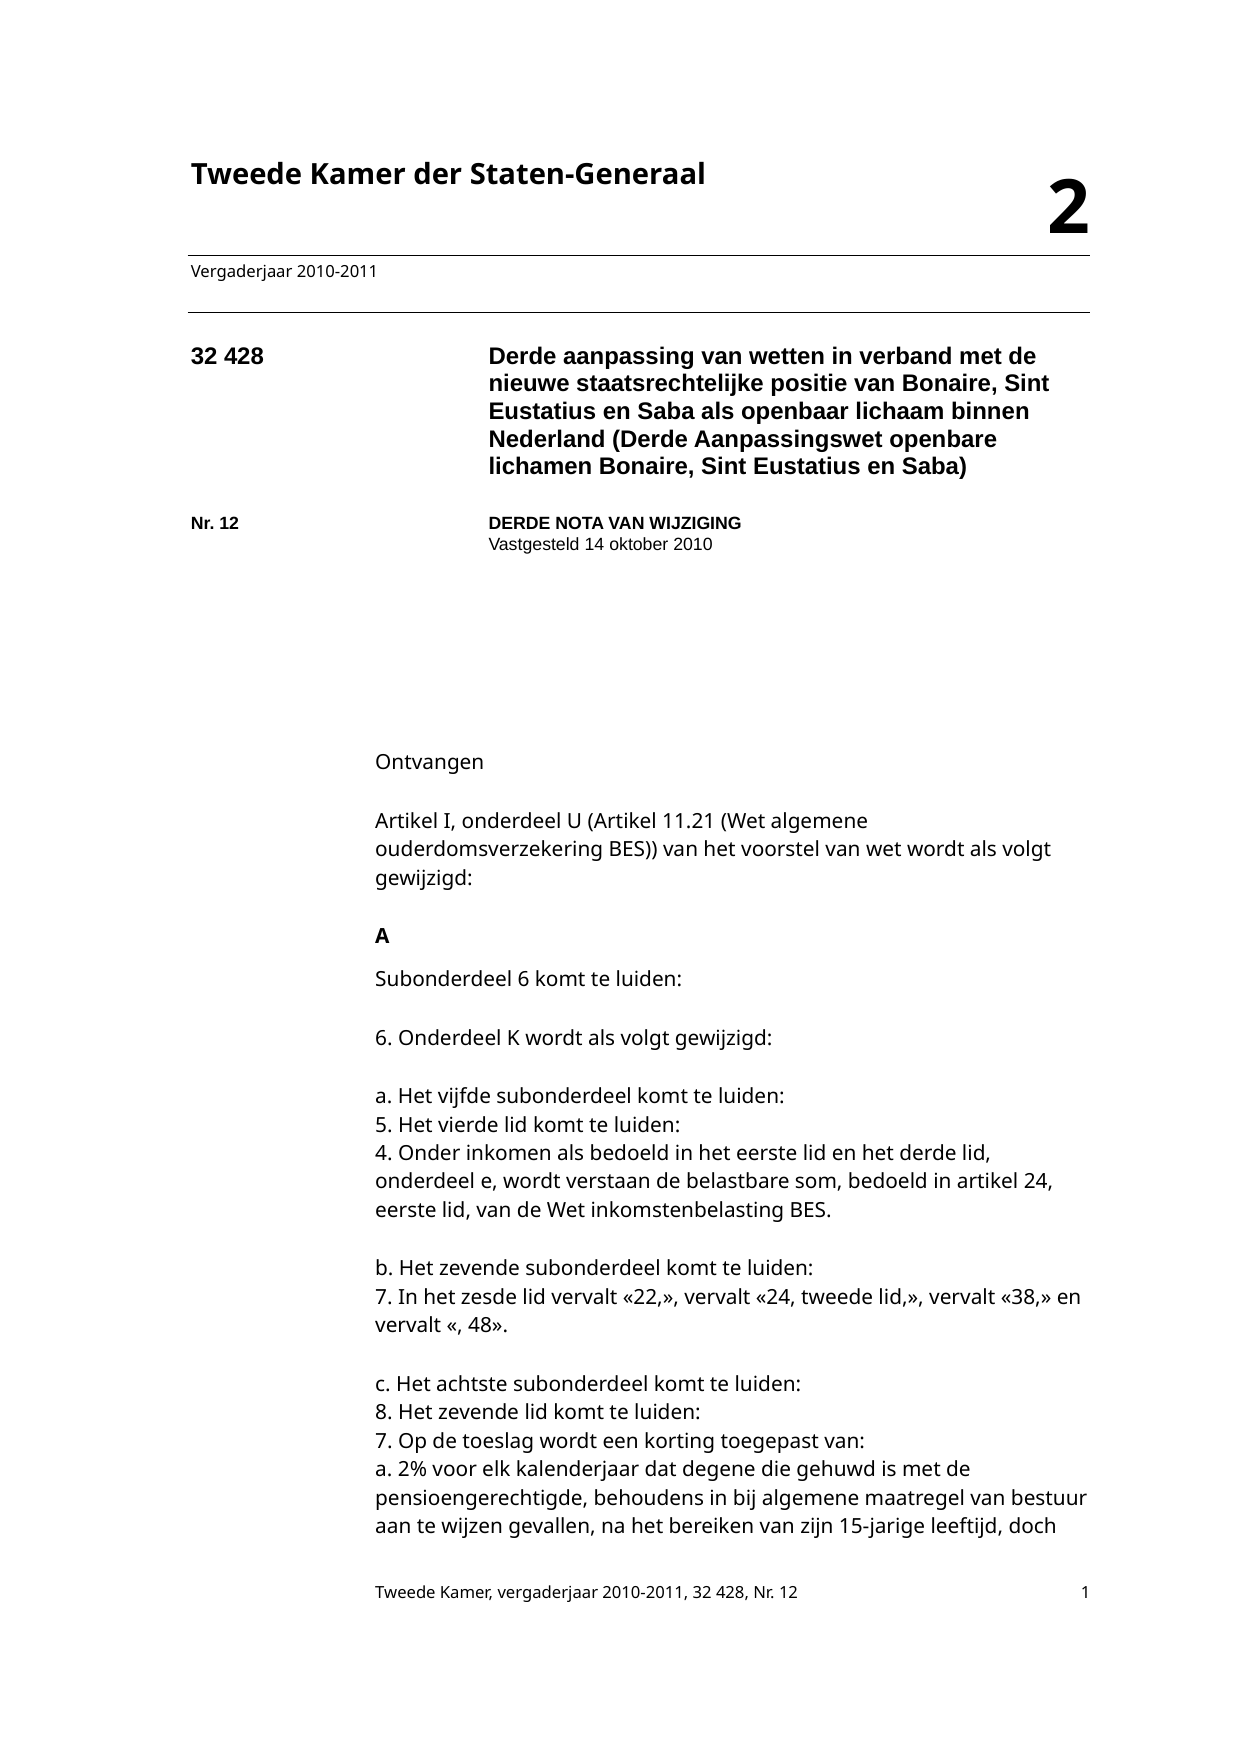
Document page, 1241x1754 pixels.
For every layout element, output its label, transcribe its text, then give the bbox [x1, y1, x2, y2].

table_header Tweede Kamer der Staten-Generaal [188, 150, 909, 255]
table_cell [485, 313, 1090, 339]
text 7. In het zesde lid vervalt «22,», vervalt «24, tweede lid,», vervalt «38,» en vervalt «, 48». [375, 1282, 1090, 1339]
text b. Het zevende subonderdeel komt te luiden: [375, 1253, 1090, 1282]
table_cell [485, 256, 1090, 312]
table_cell DERDE NOTA VAN WIJZIGING Vastgesteld 14 oktober 2010 [485, 510, 1090, 629]
text 4. Onder inkomen als bedoeld in het eerste lid en het derde lid, onderdeel e, wordt verstaan de belastbare som, bedoeld in artikel 24, eerste lid, van de Wet inkomstenbelasting BES. [375, 1138, 1090, 1223]
text Subonderdeel 6 komt te luiden: [375, 964, 1090, 993]
text Artikel I, onderdeel U (Artikel 11.21 (Wet algemene ouderdomsverzekering BES)) van het voorstel van wet wordt als volgt gewijzigd: [375, 806, 1090, 891]
text 6. Onderdeel K wordt als volgt gewijzigd: [375, 1023, 1090, 1051]
text a. 2% voor elk kalenderjaar dat degene die gehuwd is met de pensioengerechtigde, behoudens in bij algemene maatregel van bestuur aan te wijzen gevallen, na het bereiken van zijn 15-jarige leeftijd, doch [375, 1454, 1090, 1539]
table_cell Nr. 12 [188, 510, 485, 629]
table_cell [188, 313, 485, 339]
table_header 2 [910, 150, 1090, 255]
table_cell Derde aanpassing van wetten in verband met de nieuwe staatsrechtelijke positie van Bonaire, Sint Eustatius en Saba als openbaar lichaam binnen Nederland (Derde Aanpassingswet openbare lichamen Bonaire, Sint Eustatius en Saba) [485, 339, 1090, 510]
text 8. Het zevende lid komt te luiden: [375, 1397, 1090, 1426]
text 7. Op de toeslag wordt een korting toegepast van: [375, 1426, 1090, 1454]
text 5. Het vierde lid komt te luiden: [375, 1110, 1090, 1138]
table_cell 32 428 [188, 339, 485, 510]
text A [375, 921, 1090, 949]
text Ontvangen [375, 747, 1090, 776]
text a. Het vijfde subonderdeel komt te luiden: [375, 1081, 1090, 1110]
table_cell Vergaderjaar 2010-2011 [188, 256, 485, 312]
text c. Het achtste subonderdeel komt te luiden: [375, 1369, 1090, 1397]
